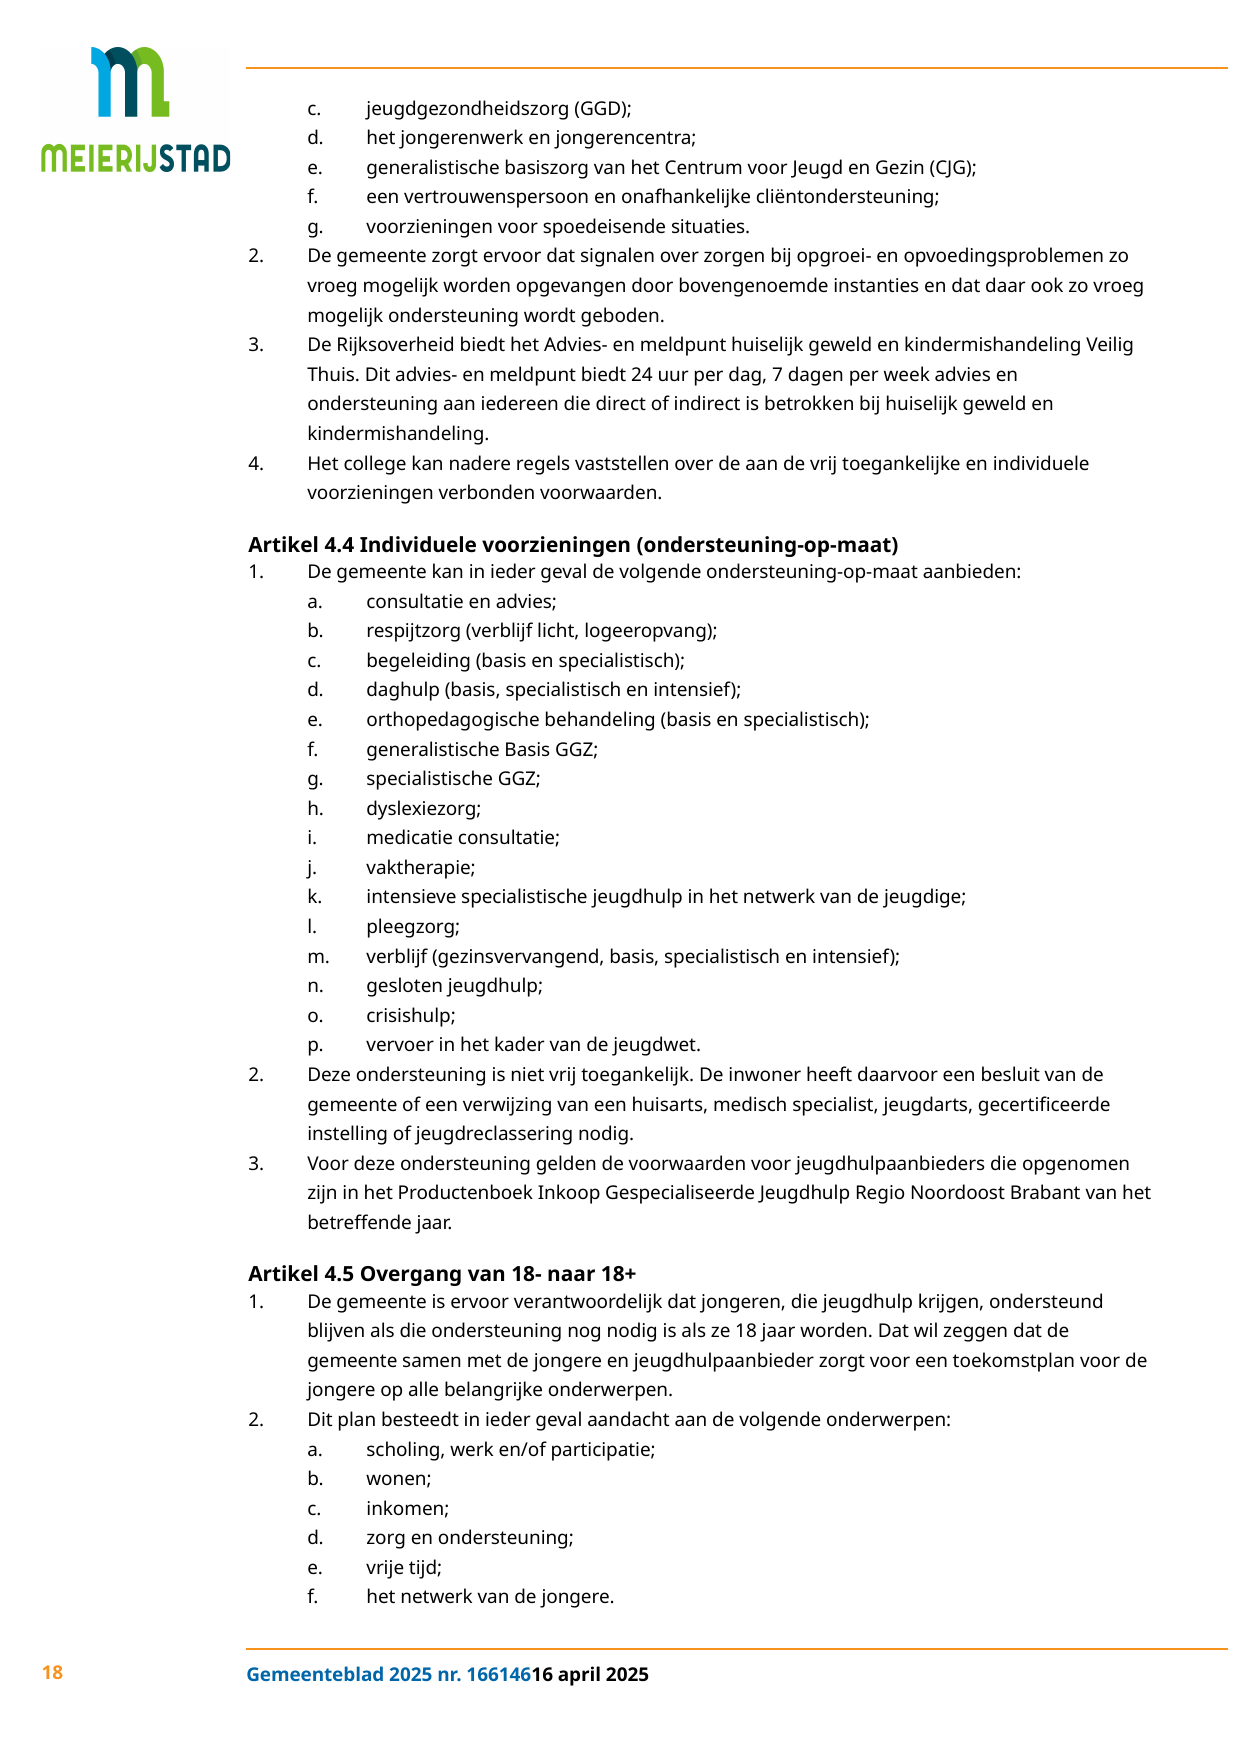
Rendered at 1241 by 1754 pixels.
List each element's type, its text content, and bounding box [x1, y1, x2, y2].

list De Rijksoverheid biedt het Advies- en meldpunt huiselijk geweld en kindermishandeling Veilig Thuis. Dit advies- en meldpunt biedt 24 uur per dag, 7 dagen per week advies en ondersteuning aan iedereen die direct of indirect is betrokken bij huiselijk geweld en kindermishandeling. [248, 331, 1152, 446]
list pleegzorg; [307, 913, 1152, 939]
list zorg en ondersteuning; [307, 1524, 1152, 1550]
list wonen; [307, 1465, 1152, 1491]
list Dit plan besteedt in ieder geval aandacht aan de volgende onderwerpen: [248, 1406, 1152, 1432]
list Het college kan nadere regels vaststellen over de aan de vrij toegankelijke en individuele voorzieningen verbonden voorwaarden. [248, 450, 1152, 505]
text Artikel 4.5 Overgang van 18- naar 18+ [248, 1259, 1152, 1288]
list respijtzorg (verblijf licht, logeeropvang); [307, 617, 1152, 643]
list scholing, werk en/of participatie; [307, 1436, 1152, 1462]
list een vertrouwenspersoon en onafhankelijke cliëntondersteuning; [307, 183, 1152, 209]
list De gemeente zorgt ervoor dat signalen over zorgen bij opgroei- en opvoedingsproblemen zo vroeg mogelijk worden opgevangen door bovengenoemde instanties en dat daar ook zo vroeg mogelijk ondersteuning wordt geboden. [248, 243, 1152, 328]
list inkomen; [307, 1495, 1152, 1521]
list dyslexiezorg; [307, 795, 1152, 821]
list Deze ondersteuning is niet vrij toegankelijk. De inwoner heeft daarvoor een besluit van de gemeente of een verwijzing van een huisarts, medisch specialist, jeugdarts, gecertificeerde instelling of jeugdreclassering nodig. [248, 1061, 1152, 1146]
list Voor deze ondersteuning gelden de voorwaarden voor jeugdhulpaanbieders die opgenomen zijn in het Productenboek Inkoop Gespecialiseerde Jeugdhulp Regio Noordoost Brabant van het betreffende jaar. [248, 1150, 1152, 1235]
list De gemeente is ervoor verantwoordelijk dat jongeren, die jeugdhulp krijgen, ondersteund blijven als die ondersteuning nog nodig is als ze 18 jaar worden. Dat wil zeggen dat de gemeente samen met de jongere en jeugdhulpaanbieder zorgt voor een toekomstplan voor de jongere op alle belangrijke onderwerpen. [248, 1288, 1152, 1402]
list vervoer in het kader van de jeugdwet. [307, 1032, 1152, 1057]
list crisishulp; [307, 1002, 1152, 1028]
list daghulp (basis, specialistisch en intensief); [307, 677, 1152, 702]
list het jongerenwerk en jongerencentra; [307, 124, 1152, 150]
picture [41, 47, 231, 172]
list De gemeente kan in ieder geval de volgende ondersteuning-op-maat aanbieden: [248, 558, 1152, 584]
list begeleiding (basis en specialistisch); [307, 647, 1152, 673]
list generalistische Basis GGZ; [307, 736, 1152, 761]
text Artikel 4.4 Individuele voorzieningen (ondersteuning-op-maat) [248, 530, 1152, 558]
list intensieve specialistische jeugdhulp in het netwerk van de jeugdige; [307, 884, 1152, 909]
list specialistische GGZ; [307, 765, 1152, 791]
list verblijf (gezinsvervangend, basis, specialistisch en intensief); [307, 943, 1152, 968]
list gesloten jeugdhulp; [307, 972, 1152, 998]
list voorzieningen voor spoedeisende situaties. [307, 213, 1152, 239]
list orthopedagogische behandeling (basis en specialistisch); [307, 706, 1152, 732]
list vrije tijd; [307, 1554, 1152, 1580]
list generalistische basiszorg van het Centrum voor Jeugd en Gezin (CJG); [307, 154, 1152, 180]
list vaktherapie; [307, 854, 1152, 880]
list jeugdgezondheidszorg (GGD); [307, 95, 1152, 121]
list consultatie en advies; [307, 588, 1152, 613]
list medicatie consultatie; [307, 824, 1152, 850]
list het netwerk van de jongere. [307, 1584, 1152, 1609]
